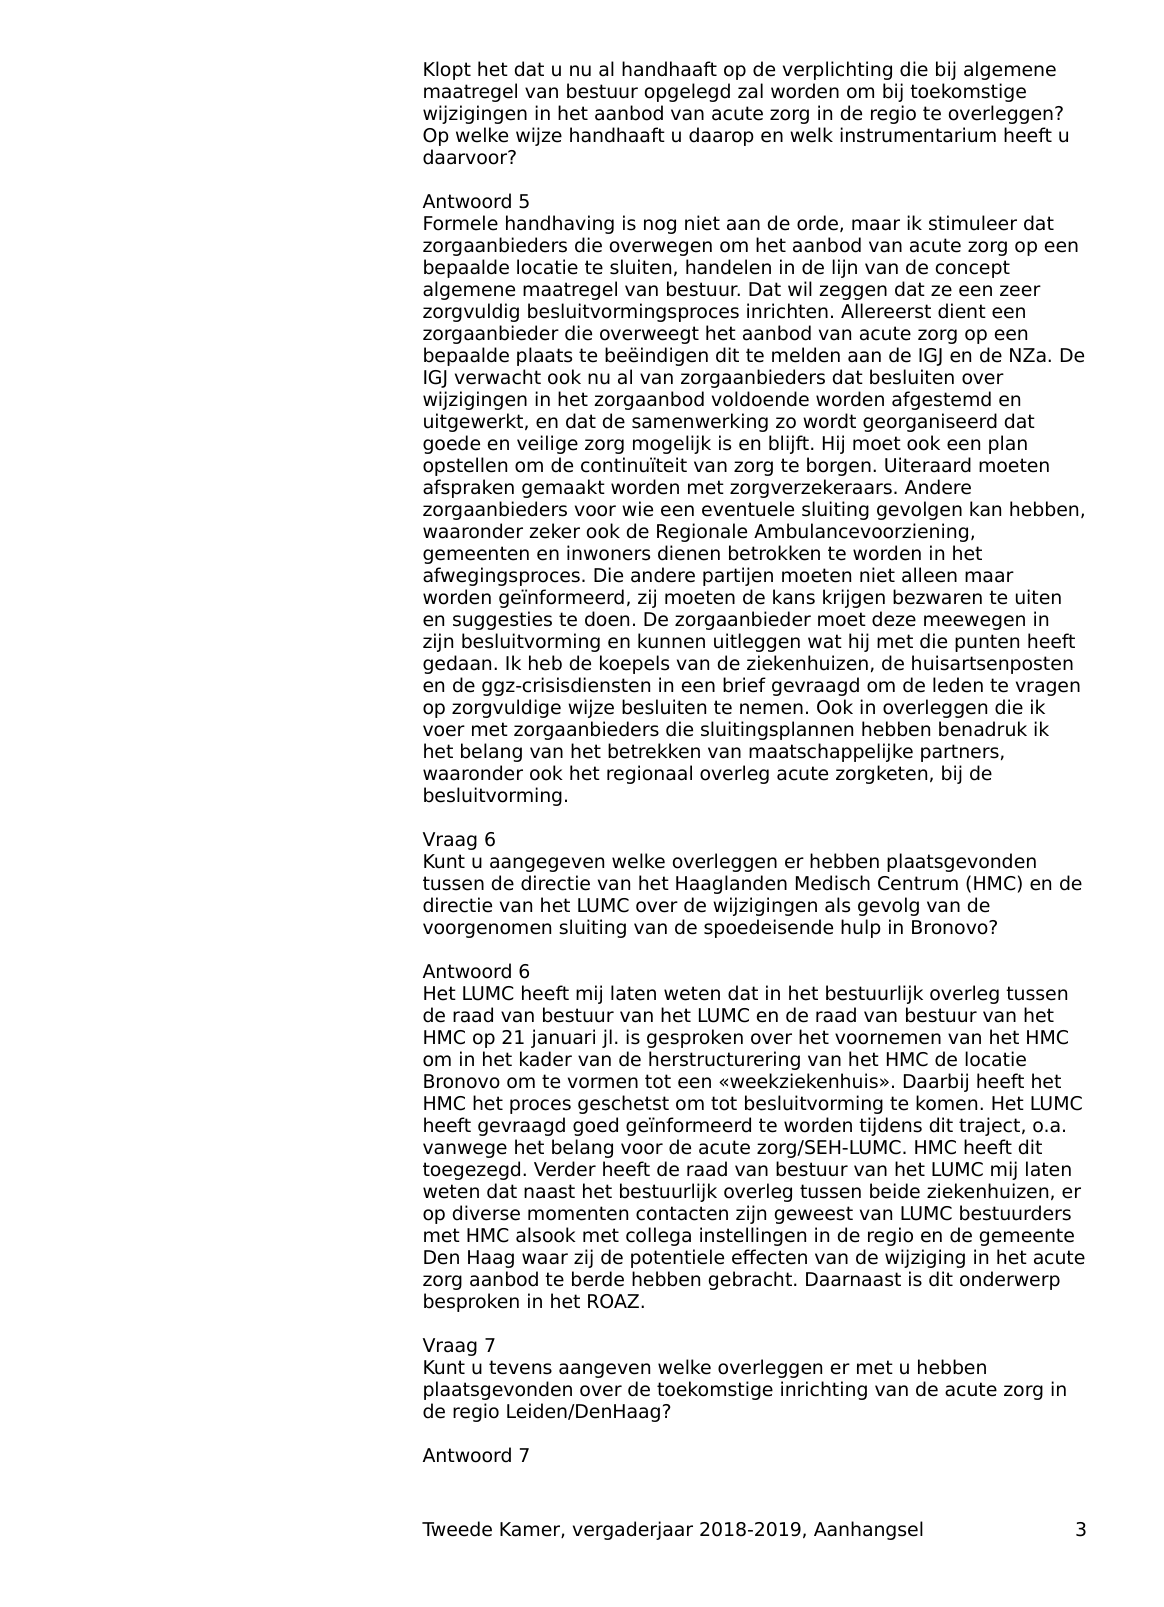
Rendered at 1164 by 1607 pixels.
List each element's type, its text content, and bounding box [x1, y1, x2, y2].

text Antwoord 6 [422, 961, 1087, 983]
text Klopt het dat u nu al handhaaft op de verplichting die bij algemene maatregel van bestuur opgelegd zal worden om bij toekomstige wijzigingen in het aanbod van acute zorg in de regio te overleggen? Op welke wijze handhaaft u daarop en welk instrumentarium heeft u daarvoor? [422, 59, 1087, 169]
text Het LUMC heeft mij laten weten dat in het bestuurlijk overleg tussen de raad van bestuur van het LUMC en de raad van bestuur van het HMC op 21 januari jl. is gesproken over het voornemen van het HMC om in het kader van de herstructurering van het HMC de locatie Bronovo om te vormen tot een «weekziekenhuis». Daarbij heeft het HMC het proces geschetst om tot besluitvorming te komen. Het LUMC heeft gevraagd goed geïnformeerd te worden tijdens dit traject, o.a. vanwege het belang voor de acute zorg/SEH-LUMC. HMC heeft dit toegezegd. Verder heeft de raad van bestuur van het LUMC mij laten weten dat naast het bestuurlijk overleg tussen beide ziekenhuizen, er op diverse momenten contacten zijn geweest van LUMC bestuurders met HMC alsook met collega instellingen in de regio en de gemeente Den Haag waar zij de potentiele effecten van de wijziging in het acute zorg aanbod te berde hebben gebracht. Daarnaast is dit onderwerp besproken in het ROAZ. [422, 983, 1087, 1312]
text Formele handhaving is nog niet aan de orde, maar ik stimuleer dat zorgaanbieders die overwegen om het aanbod van acute zorg op een bepaalde locatie te sluiten, handelen in de lijn van de concept algemene maatregel van bestuur. Dat wil zeggen dat ze een zeer zorgvuldig besluitvormingsproces inrichten. Allereerst dient een zorgaanbieder die overweegt het aanbod van acute zorg op een bepaalde plaats te beëindigen dit te melden aan de IGJ en de NZa. De IGJ verwacht ook nu al van zorgaanbieders dat besluiten over wijzigingen in het zorgaanbod voldoende worden afgestemd en uitgewerkt, en dat de samenwerking zo wordt georganiseerd dat goede en veilige zorg mogelijk is en blijft. Hij moet ook een plan opstellen om de continuïteit van zorg te borgen. Uiteraard moeten afspraken gemaakt worden met zorgverzekeraars. Andere zorgaanbieders voor wie een eventuele sluiting gevolgen kan hebben, waaronder zeker ook de Regionale Ambulancevoorziening, gemeenten en inwoners dienen betrokken te worden in het afwegingsproces. Die andere partijen moeten niet alleen maar worden geïnformeerd, zij moeten de kans krijgen bezwaren te uiten en suggesties te doen. De zorgaanbieder moet deze meewegen in zijn besluitvorming en kunnen uitleggen wat hij met die punten heeft gedaan. Ik heb de koepels van de ziekenhuizen, de huisartsenposten en de ggz-crisisdiensten in een brief gevraagd om de leden te vragen op zorgvuldige wijze besluiten te nemen. Ook in overleggen die ik voer met zorgaanbieders die sluitingsplannen hebben benadruk ik het belang van het betrekken van maatschappelijke partners, waaronder ook het regionaal overleg acute zorgketen, bij de besluitvorming. [422, 213, 1087, 807]
text Vraag 6 [422, 829, 1087, 851]
text Antwoord 5 [422, 191, 1087, 213]
text Antwoord 7 [422, 1445, 1087, 1467]
text Kunt u tevens aangeven welke overleggen er met u hebben plaatsgevonden over de toekomstige inrichting van de acute zorg in de regio Leiden/DenHaag? [422, 1357, 1087, 1423]
text Vraag 7 [422, 1335, 1087, 1357]
text Kunt u aangegeven welke overleggen er hebben plaatsgevonden tussen de directie van het Haaglanden Medisch Centrum (HMC) en de directie van het LUMC over de wijzigingen als gevolg van de voorgenomen sluiting van de spoedeisende hulp in Bronovo? [422, 851, 1087, 939]
